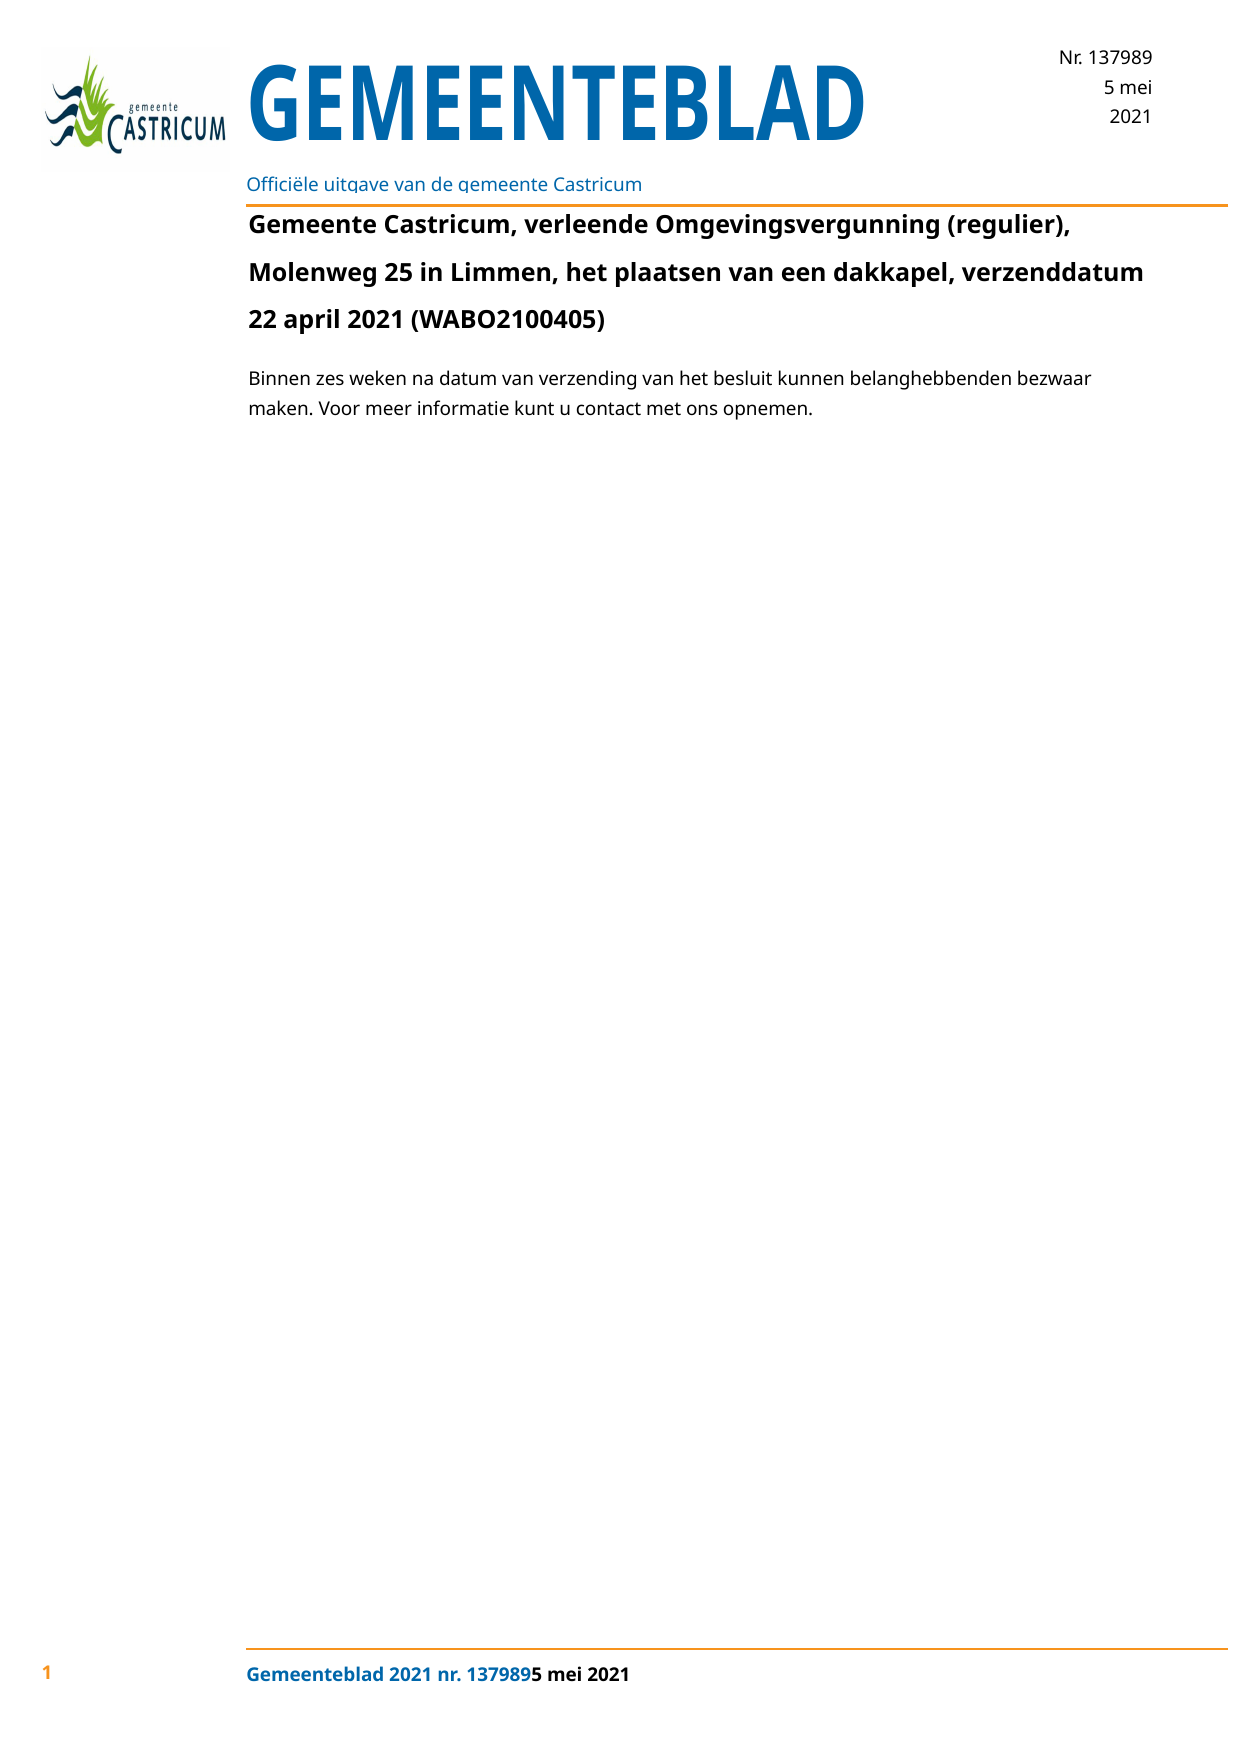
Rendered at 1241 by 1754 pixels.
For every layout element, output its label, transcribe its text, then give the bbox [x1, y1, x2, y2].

text Binnen zes weken na datum van verzending van het besluit kunnen belanghebbenden bezwaar maken. Voor meer informatie kunt u contact met ons opnemen. [248, 366, 1152, 421]
picture [41, 47, 231, 172]
text Gemeente Castricum, verleende Omgevingsvergunning (regulier), Molenweg 25 in Limmen, het plaatsen van een dakkapel, verzenddatum 22 april 2021 (WABO2100405) [248, 207, 1152, 336]
